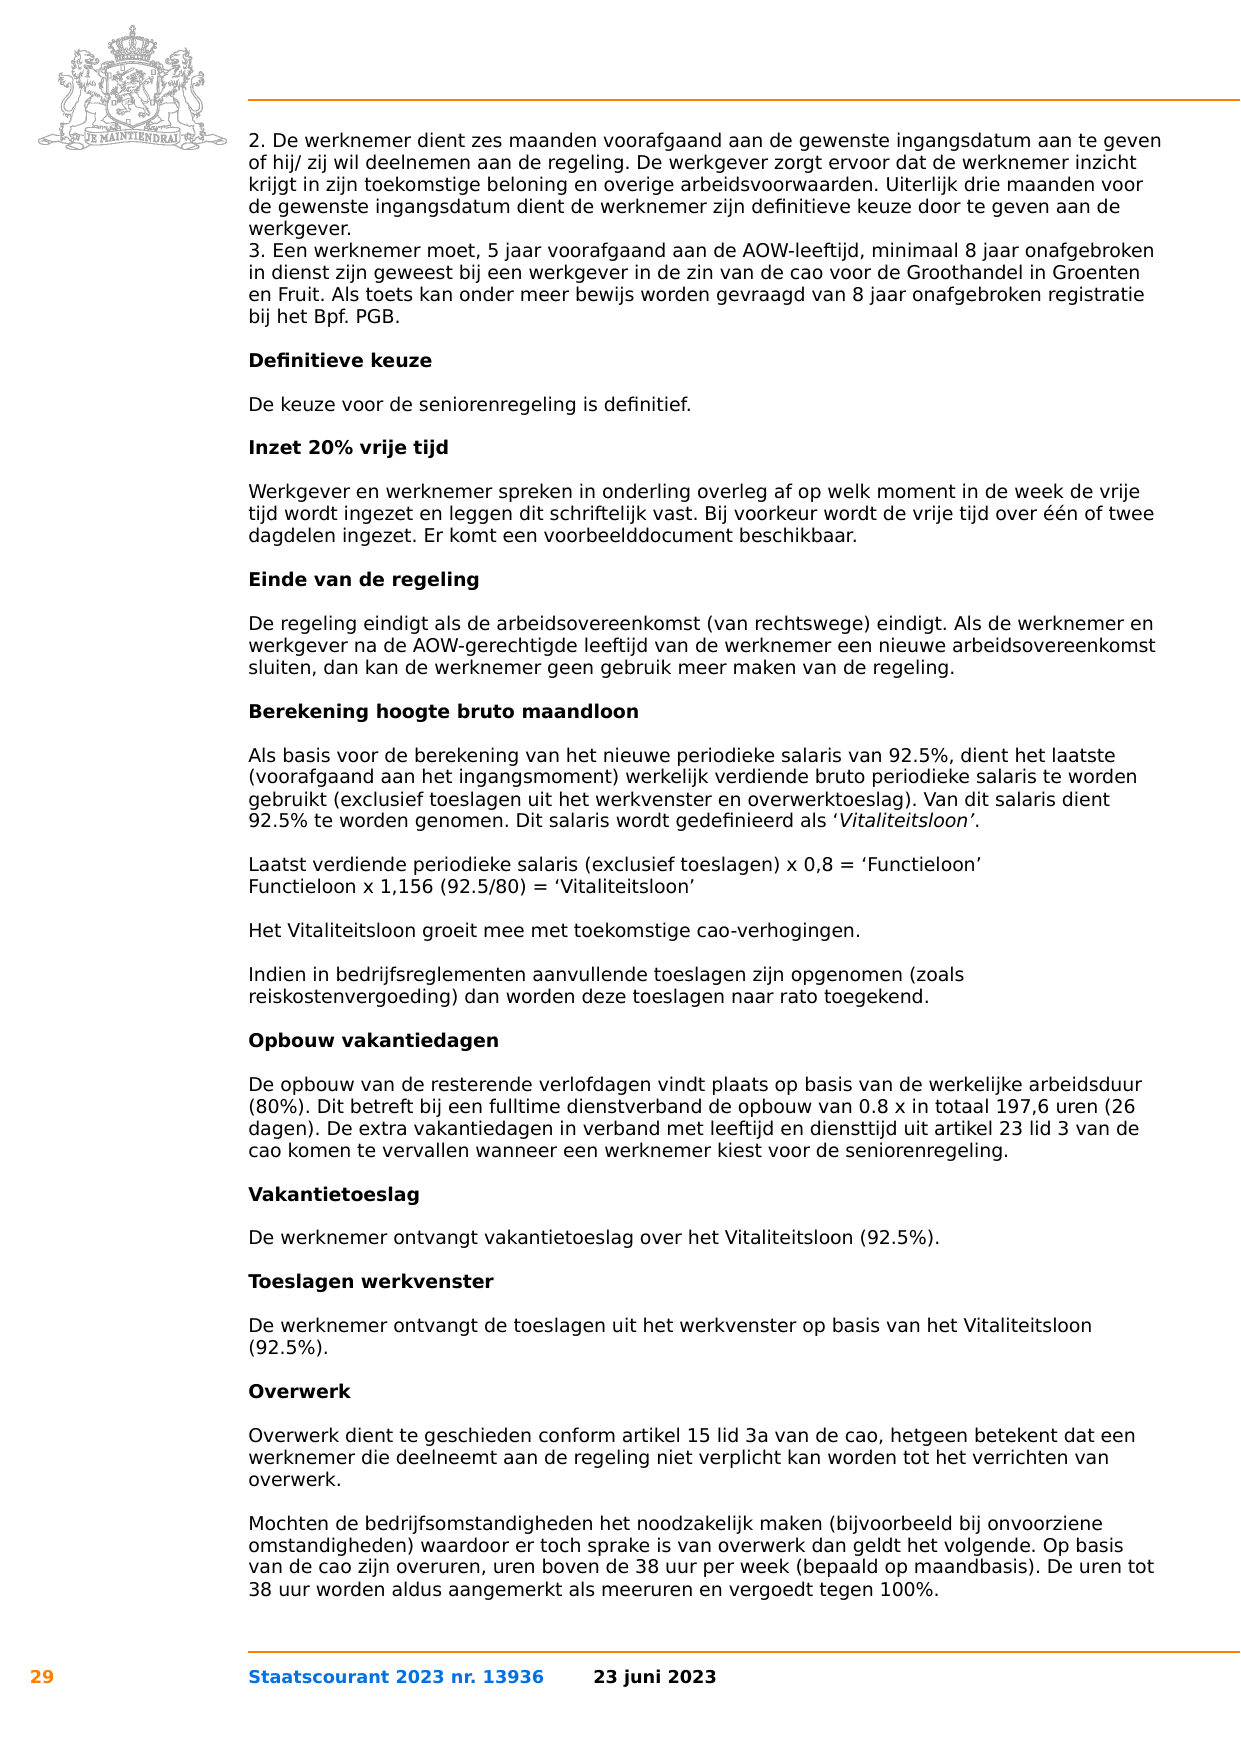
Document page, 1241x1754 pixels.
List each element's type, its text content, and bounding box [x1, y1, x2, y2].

subtitle Einde van de regeling [248, 569, 1163, 591]
text De regeling eindigt als de arbeidsovereenkomst (van rechtswege) eindigt. Als de werknemer en werkgever na de AOW-gerechtigde leeftijd van de werknemer een nieuwe arbeidsovereenkomst sluiten, dan kan de werknemer geen gebruik meer maken van de regeling. [248, 613, 1163, 679]
picture [38, 25, 227, 150]
subtitle Inzet 20% vrije tijd [248, 437, 1163, 459]
text Als basis voor de berekening van het nieuwe periodieke salaris van 92.5%, dient het laatste (voorafgaand aan het ingangsmoment) werkelijk verdiende bruto periodieke salaris te worden gebruikt (exclusief toeslagen uit het werkvenster en overwerktoeslag). Van dit salaris dient 92.5% te worden genomen. Dit salaris wordt gedefinieerd als ‘Vitaliteitsloon’. [248, 744, 1163, 832]
subtitle Overwerk [248, 1381, 1163, 1403]
text 2. De werknemer dient zes maanden voorafgaand aan de gewenste ingangsdatum aan te geven of hij/ zij wil deelnemen aan de regeling. De werkgever zorgt ervoor dat de werknemer inzicht krijgt in zijn toekomstige beloning en overige arbeidsvoorwaarden. Uiterlijk drie maanden voor de gewenste ingangsdatum dient de werknemer zijn definitieve keuze door te geven aan de werkgever. [248, 130, 1163, 240]
text Werkgever en werknemer spreken in onderling overleg af op welk moment in de week de vrije tijd wordt ingezet en leggen dit schriftelijk vast. Bij voorkeur wordt de vrije tijd over één of twee dagdelen ingezet. Er komt een voorbeelddocument beschikbaar. [248, 481, 1163, 547]
text De werknemer ontvangt de toeslagen uit het werkvenster op basis van het Vitaliteitsloon (92.5%). [248, 1315, 1163, 1359]
text De werknemer ontvangt vakantietoeslag over het Vitaliteitsloon (92.5%). [248, 1227, 1163, 1249]
text Indien in bedrijfsreglementen aanvullende toeslagen zijn opgenomen (zoals reiskostenvergoeding) dan worden deze toeslagen naar rato toegekend. [248, 964, 1163, 1008]
text Overwerk dient te geschieden conform artikel 15 lid 3a van de cao, hetgeen betekent dat een werknemer die deelneemt aan de regeling niet verplicht kan worden tot het verrichten van overwerk. [248, 1425, 1163, 1491]
subtitle Toeslagen werkvenster [248, 1271, 1163, 1293]
text Functieloon x 1,156 (92.5/80) = ‘Vitaliteitsloon’ [248, 876, 1163, 898]
text Mochten de bedrijfsomstandigheden het noodzakelijk maken (bijvoorbeeld bij onvoorziene omstandigheden) waardoor er toch sprake is van overwerk dan geldt het volgende. Op basis van de cao zijn overuren, uren boven de 38 uur per week (bepaald op maandbasis). De uren tot 38 uur worden aldus aangemerkt als meeruren en vergoedt tegen 100%. [248, 1512, 1163, 1600]
subtitle Opbouw vakantiedagen [248, 1030, 1163, 1052]
text De opbouw van de resterende verlofdagen vindt plaats op basis van de werkelijke arbeidsduur (80%). Dit betreft bij een fulltime dienstverband de opbouw van 0.8 x in totaal 197,6 uren (26 dagen). De extra vakantiedagen in verband met leeftijd en diensttijd uit artikel 23 lid 3 van de cao komen te vervallen wanneer een werknemer kiest voor de seniorenregeling. [248, 1074, 1163, 1162]
text 3. Een werknemer moet, 5 jaar voorafgaand aan de AOW-leeftijd, minimaal 8 jaar onafgebroken in dienst zijn geweest bij een werkgever in de zin van de cao voor de Groothandel in Groenten en Fruit. Als toets kan onder meer bewijs worden gevraagd van 8 jaar onafgebroken registratie bij het Bpf. PGB. [248, 240, 1163, 328]
subtitle Definitieve keuze [248, 349, 1163, 372]
text Laatst verdiende periodieke salaris (exclusief toeslagen) x 0,8 = ‘Functieloon’ [248, 854, 1163, 876]
text Het Vitaliteitsloon groeit mee met toekomstige cao-verhogingen. [248, 920, 1163, 942]
subtitle Vakantietoeslag [248, 1183, 1163, 1205]
text De keuze voor de seniorenregeling is definitief. [248, 393, 1163, 415]
subtitle Berekening hoogte bruto maandloon [248, 701, 1163, 723]
